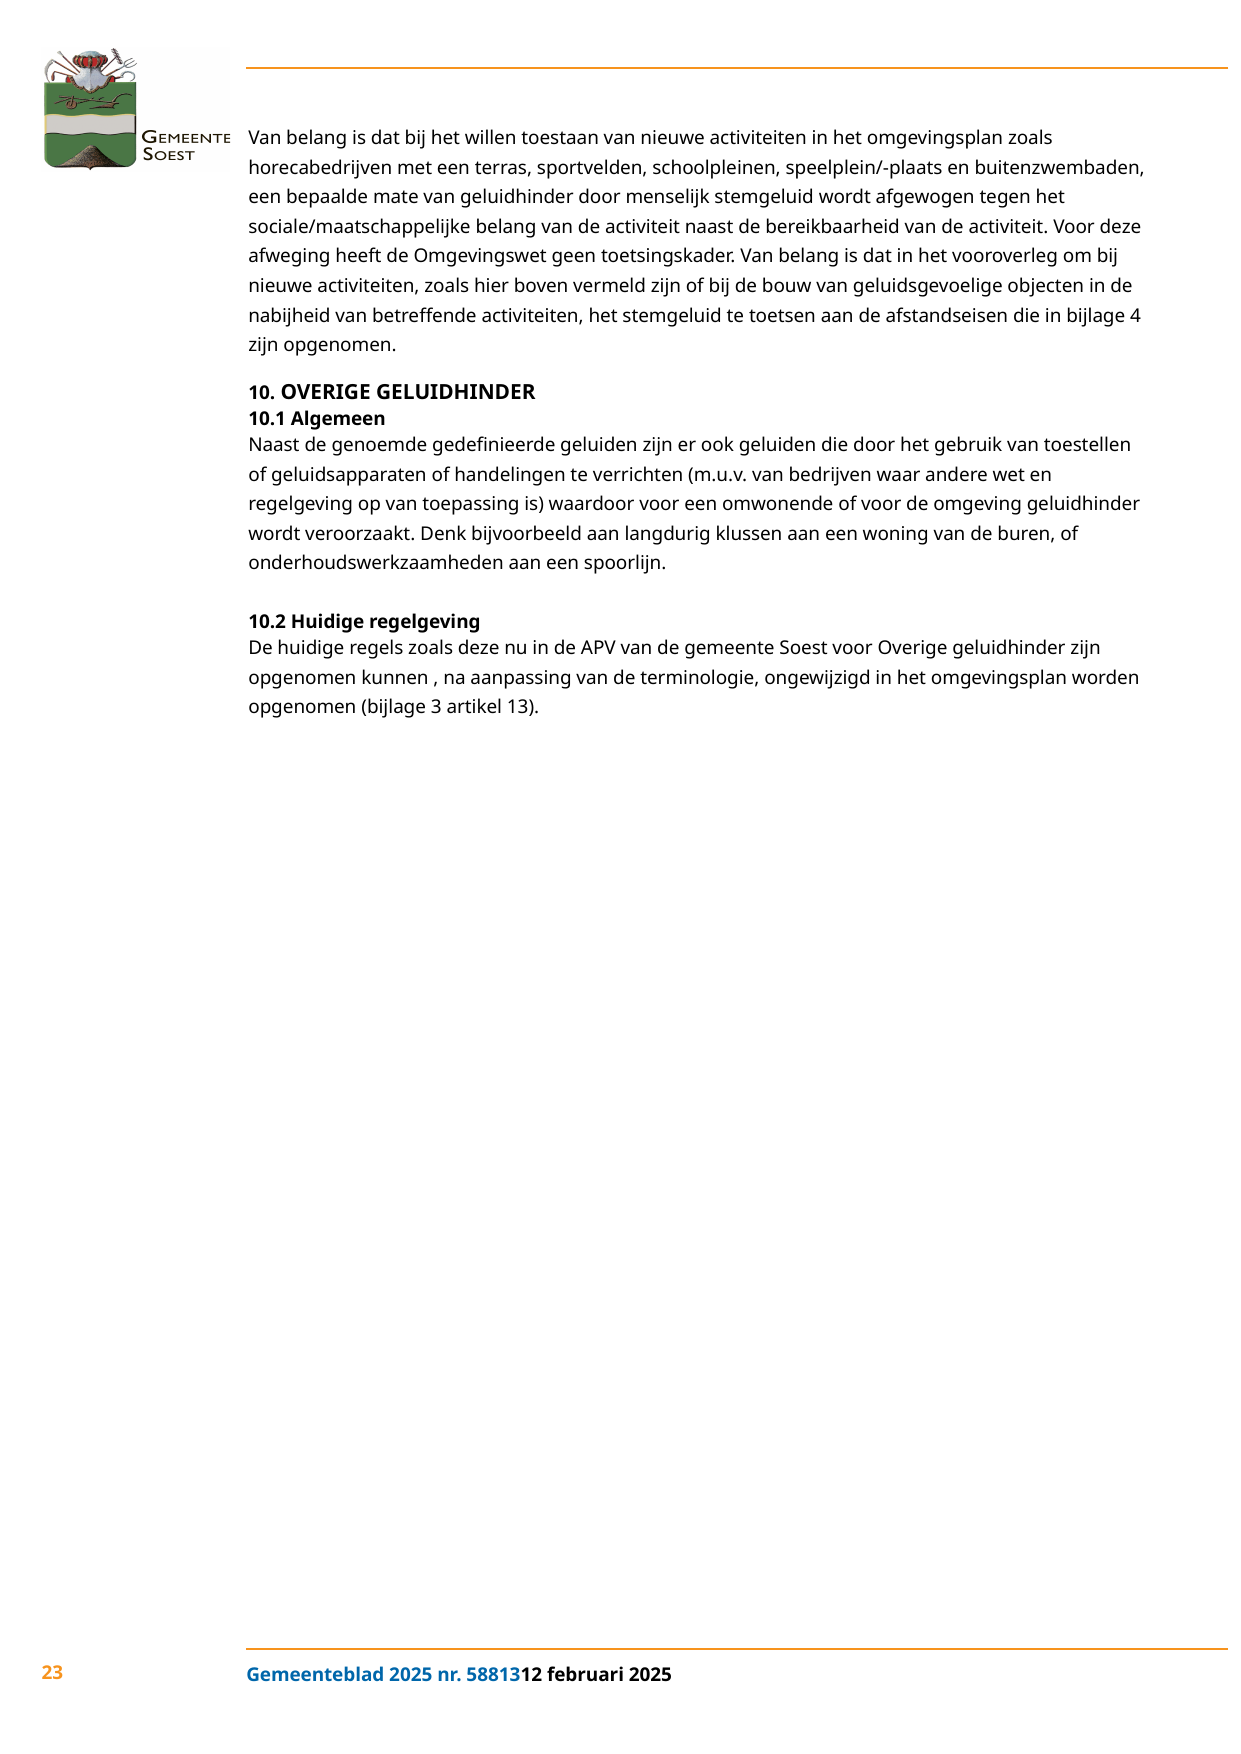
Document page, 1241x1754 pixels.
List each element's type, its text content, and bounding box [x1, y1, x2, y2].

text 10.2 Huidige regelgeving [248, 609, 1152, 634]
text De huidige regels zoals deze nu in de APV van de gemeente Soest voor Overige geluidhinder zijn opgenomen kunnen , na aanpassing van de terminologie, ongewijzigd in het omgevingsplan worden opgenomen (bijlage 3 artikel 13). [248, 634, 1152, 719]
text Naast de genoemde gedefinieerde geluiden zijn er ook geluiden die door het gebruik van toestellen of geluidsapparaten of handelingen te verrichten (m.u.v. van bedrijven waar andere wet en regelgeving op van toepassing is) waardoor voor een omwonende of voor de omgeving geluidhinder wordt veroorzaakt. Denk bijvoorbeeld aan langdurig klussen aan een woning van de buren, of onderhoudswerkzaamheden aan een spoorlijn. [248, 431, 1152, 575]
text 10.1 Algemeen [248, 406, 1152, 431]
text Van belang is dat bij het willen toestaan van nieuwe activiteiten in het omgevingsplan zoals horecabedrijven met een terras, sportvelden, schoolpleinen, speelplein/-plaats en buitenzwembaden, een bepaalde mate van geluidhinder door menselijk stemgeluid wordt afgewogen tegen het sociale/maatschappelijke belang van de activiteit naast de bereikbaarheid van de activiteit. Voor deze afweging heeft de Omgevingswet geen toetsingskader. Van belang is dat in het vooroverleg om bij nieuwe activiteiten, zoals hier boven vermeld zijn of bij de bouw van geluidsgevoelige objecten in de nabijheid van betreffende activiteiten, het stemgeluid te toetsen aan de afstandseisen die in bijlage 4 zijn opgenomen. [248, 124, 1152, 357]
picture [41, 47, 231, 172]
text 10. OVERIGE GELUIDHINDER [248, 377, 1152, 406]
